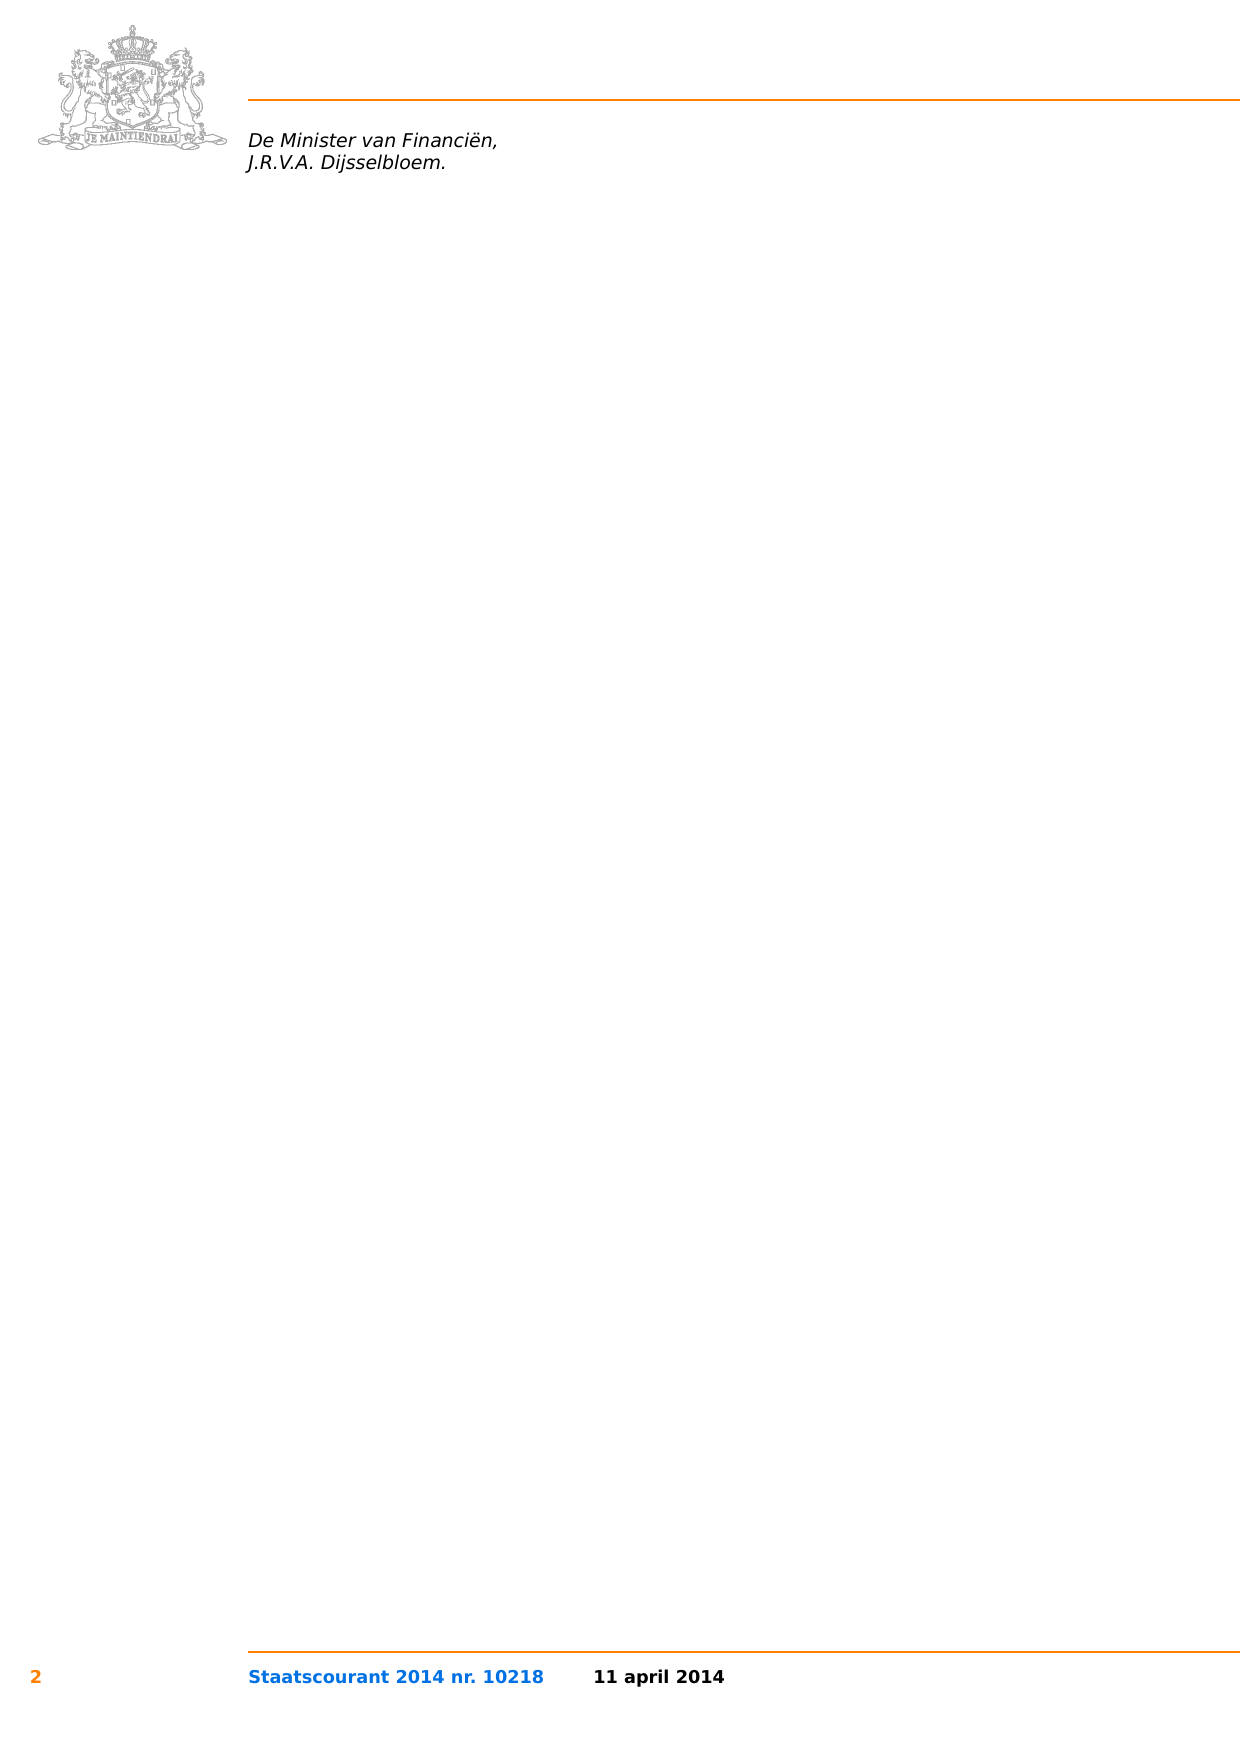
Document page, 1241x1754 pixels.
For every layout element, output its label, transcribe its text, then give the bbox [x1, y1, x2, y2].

picture [38, 25, 227, 150]
text De Minister van Financiën, J.R.V.A. Dijsselbloem. [248, 130, 1163, 174]
